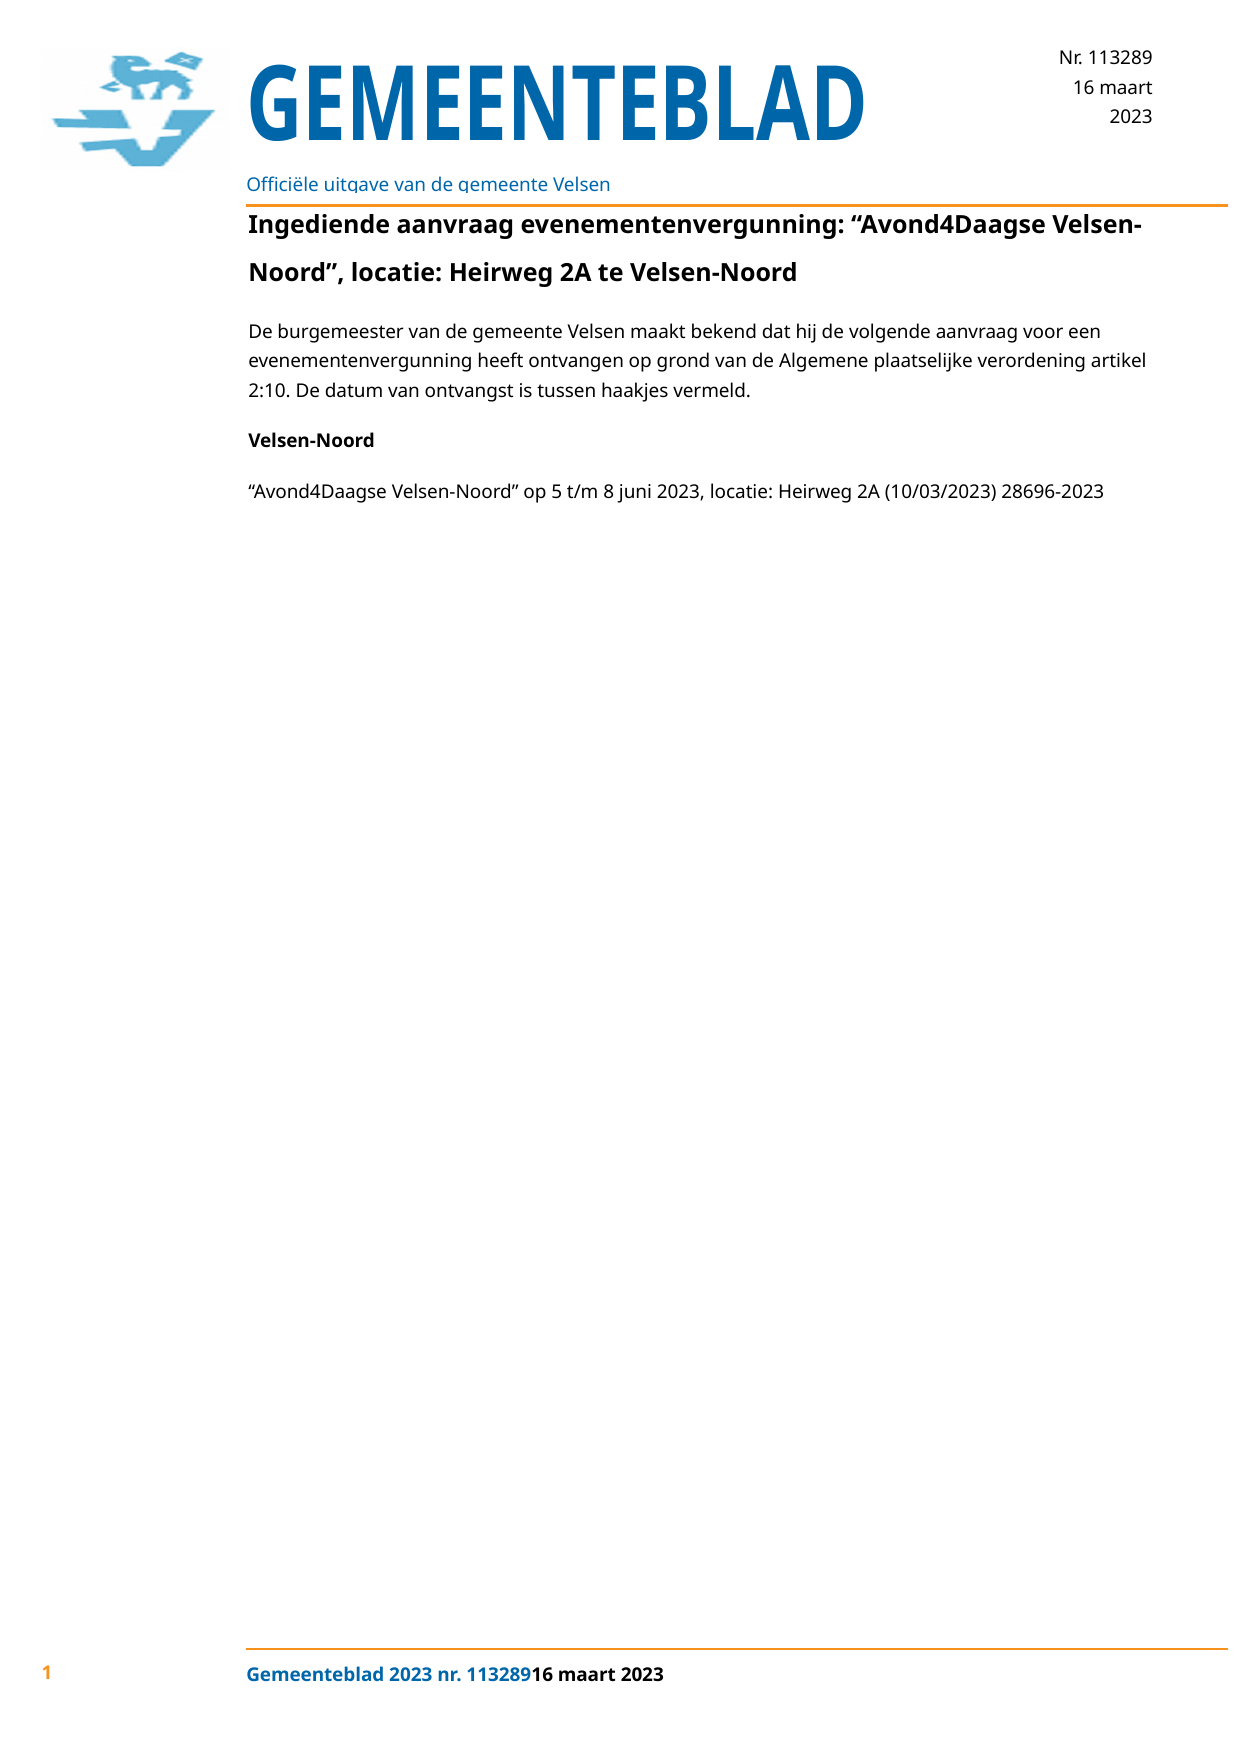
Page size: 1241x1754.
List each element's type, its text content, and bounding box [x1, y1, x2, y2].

text De burgemeester van de gemeente Velsen maakt bekend dat hij de volgende aanvraag voor een evenementenvergunning heeft ontvangen op grond van de Algemene plaatselijke verordening artikel 2:10. De datum van ontvangst is tussen haakjes vermeld. [248, 318, 1152, 403]
text Velsen-Noord [248, 427, 1152, 453]
text Ingediende aanvraag evenementenvergunning: “Avond4Daagse Velsen-Noord”, locatie: Heirweg 2A te Velsen-Noord [248, 207, 1152, 288]
picture [41, 47, 231, 172]
text “Avond4Daagse Velsen-Noord” op 5 t/m 8 juni 2023, locatie: Heirweg 2A (10/03/2023) 28696-2023 [248, 478, 1152, 504]
